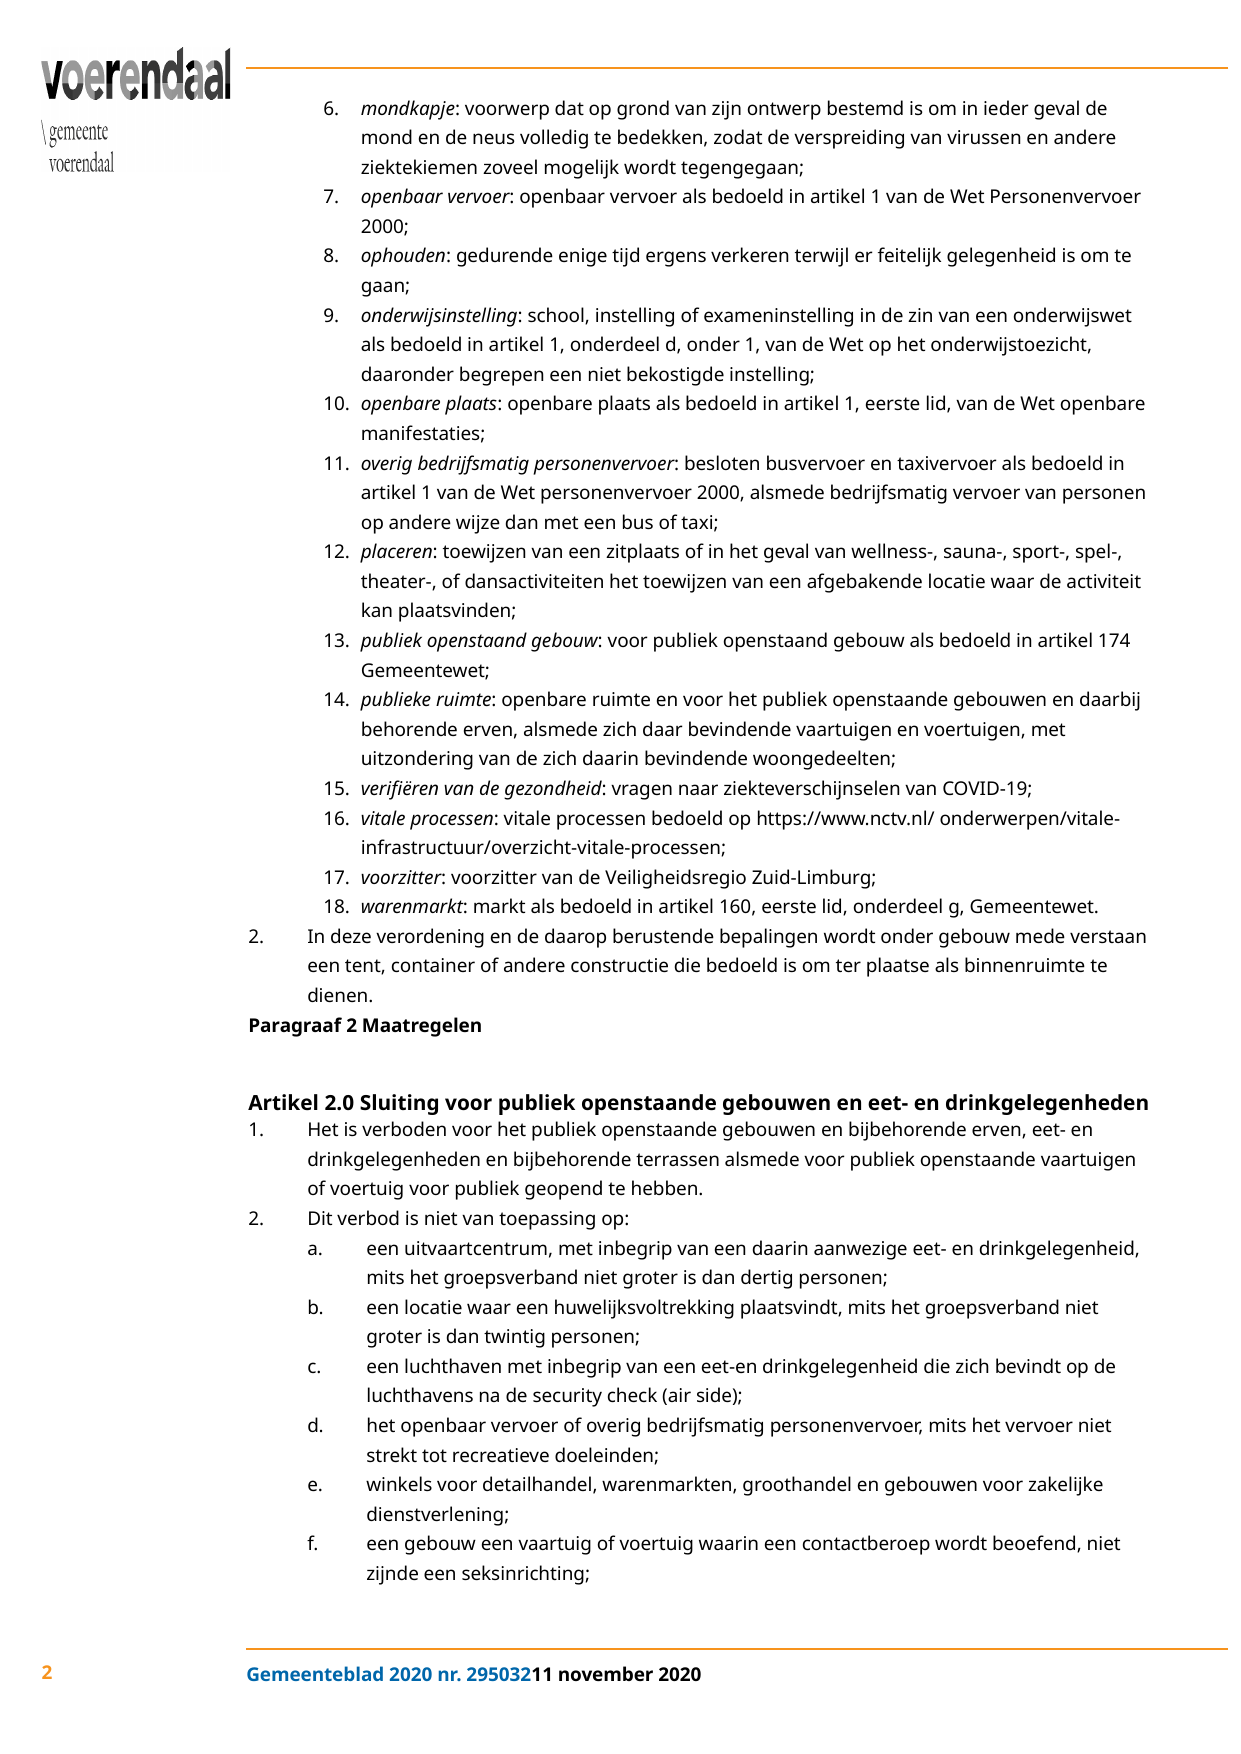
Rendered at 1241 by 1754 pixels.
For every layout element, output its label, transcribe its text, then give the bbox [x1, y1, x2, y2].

list overig bedrijfsmatig personenvervoer: besloten busvervoer en taxivervoer als bedoeld in artikel 1 van de Wet personenvervoer 2000, alsmede bedrijfsmatig vervoer van personen op andere wijze dan met een bus of taxi; [323, 450, 1152, 535]
text Paragraaf 2 Maatregelen [248, 1012, 1152, 1038]
list een uitvaartcentrum, met inbegrip van een daarin aanwezige eet- en drinkgelegenheid, mits het groepsverband niet groter is dan dertig personen; [307, 1235, 1152, 1290]
list onderwijsinstelling: school, instelling of exameninstelling in de zin van een onderwijswet als bedoeld in artikel 1, onderdeel d, onder 1, van de Wet op het onderwijstoezicht, daaronder begrepen een niet bekostigde instelling; [323, 302, 1152, 387]
list placeren: toewijzen van een zitplaats of in het geval van wellness-, sauna-, sport-, spel-, theater-, of dansactiviteiten het toewijzen van een afgebakende locatie waar de activiteit kan plaatsvinden; [323, 538, 1152, 623]
list ophouden: gedurende enige tijd ergens verkeren terwijl er feitelijk gelegenheid is om te gaan; [323, 243, 1152, 298]
list Dit verbod is niet van toepassing op: [248, 1205, 1152, 1231]
list vitale processen: vitale processen bedoeld op https://www.nctv.nl/ onderwerpen/vitale-infrastructuur/overzicht-vitale-processen; [323, 805, 1152, 860]
list In deze verordening en de daarop berustende bepalingen wordt onder gebouw mede verstaan een tent, container of andere constructie die bedoeld is om ter plaatse als binnenruimte te dienen. [248, 923, 1152, 1008]
list Het is verboden voor het publiek openstaande gebouwen en bijbehorende erven, eet- en drinkgelegenheden en bijbehorende terrassen alsmede voor publiek openstaande vaartuigen of voertuig voor publiek geopend te hebben. [248, 1116, 1152, 1201]
list verifiëren van de gezondheid: vragen naar ziekteverschijnselen van COVID-19; [323, 775, 1152, 801]
list publieke ruimte: openbare ruimte en voor het publiek openstaande gebouwen en daarbij behorende erven, alsmede zich daar bevindende vaartuigen en voertuigen, met uitzondering van de zich daarin bevindende woongedeelten; [323, 686, 1152, 771]
list voorzitter: voorzitter van de Veiligheidsregio Zuid-Limburg; [323, 864, 1152, 890]
text Artikel 2.0 Sluiting voor publiek openstaande gebouwen en eet- en drinkgelegenheden [248, 1088, 1152, 1116]
list openbaar vervoer: openbaar vervoer als bedoeld in artikel 1 van de Wet Personenvervoer 2000; [323, 183, 1152, 239]
list openbare plaats: openbare plaats als bedoeld in artikel 1, eerste lid, van de Wet openbare manifestaties; [323, 391, 1152, 446]
list het openbaar vervoer of overig bedrijfsmatig personenvervoer, mits het vervoer niet strekt tot recreatieve doeleinden; [307, 1412, 1152, 1468]
list een locatie waar een huwelijksvoltrekking plaatsvindt, mits het groepsverband niet groter is dan twintig personen; [307, 1294, 1152, 1349]
list winkels voor detailhandel, warenmarkten, groothandel en gebouwen voor zakelijke dienstverlening; [307, 1471, 1152, 1527]
list een gebouw een vaartuig of voertuig waarin een contactberoep wordt beoefend, niet zijnde een seksinrichting; [307, 1531, 1152, 1586]
list publiek openstaand gebouw: voor publiek openstaand gebouw als bedoeld in artikel 174 Gemeentewet; [323, 627, 1152, 683]
list een luchthaven met inbegrip van een eet-en drinkgelegenheid die zich bevindt op de luchthavens na de security check (air side); [307, 1353, 1152, 1408]
list mondkapje: voorwerp dat op grond van zijn ontwerp bestemd is om in ieder geval de mond en de neus volledig te bedekken, zodat de verspreiding van virussen en andere ziektekiemen zoveel mogelijk wordt tegengegaan; [323, 95, 1152, 180]
picture [41, 47, 231, 172]
list warenmarkt: markt als bedoeld in artikel 160, eerste lid, onderdeel g, Gemeentewet. [323, 893, 1152, 919]
